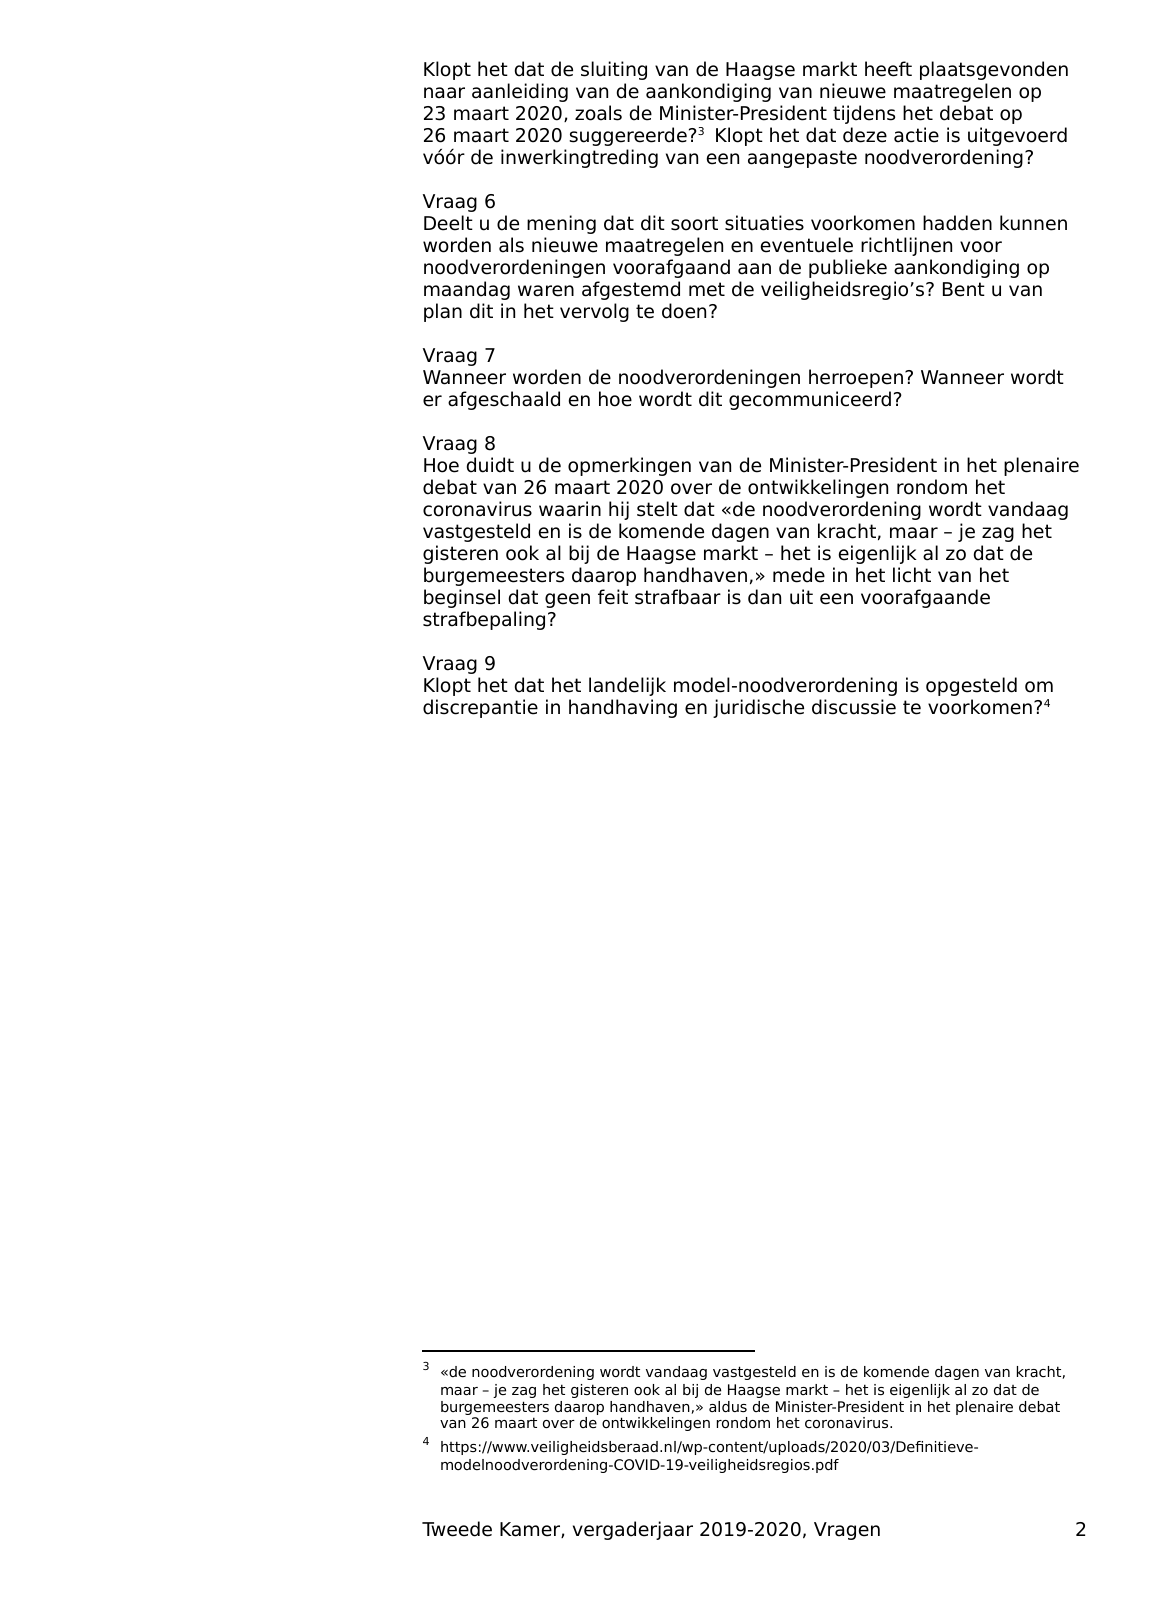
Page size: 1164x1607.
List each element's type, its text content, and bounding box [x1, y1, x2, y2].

text Klopt het dat de sluiting van de Haagse markt heeft plaatsgevonden naar aanleiding van de aankondiging van nieuwe maatregelen op 23 maart 2020, zoals de Minister-President tijdens het debat op 26 maart 2020 suggereerde? Klopt het dat deze actie is uitgevoerd vóór de inwerkingtreding van een aangepaste noodverordening? [422, 59, 1087, 169]
text Deelt u de mening dat dit soort situaties voorkomen hadden kunnen worden als nieuwe maatregelen en eventuele richtlijnen voor noodverordeningen voorafgaand aan de publieke aankondiging op maandag waren afgestemd met de veiligheidsregio’s? Bent u van plan dit in het vervolg te doen? [422, 213, 1087, 323]
text Vraag 6 [422, 191, 1087, 213]
text Wanneer worden de noodverordeningen herroepen? Wanneer wordt er afgeschaald en hoe wordt dit gecommuniceerd? [422, 367, 1087, 411]
text «de noodverordening wordt vandaag vastgesteld en is de komende dagen van kracht, maar – je zag het gisteren ook al bij de Haagse markt – het is eigenlijk al zo dat de burgemeesters daarop handhaven,» aldus de Minister-President in het plenaire debat van 26 maart over de ontwikkelingen rondom het coronavirus. [422, 1360, 1087, 1432]
text https://www.veiligheidsberaad.nl/wp-content/uploads/2020/03/Definitieve-modelnoodverordening-COVID-19-veiligheidsregios.pdf [422, 1435, 1087, 1474]
text Vraag 7 [422, 345, 1087, 367]
text Vraag 9 [422, 653, 1087, 675]
text Klopt het dat het landelijk model-noodverordening is opgesteld om discrepantie in handhaving en juridische discussie te voorkomen? [422, 675, 1087, 719]
text Vraag 8 [422, 433, 1087, 455]
text Hoe duidt u de opmerkingen van de Minister-President in het plenaire debat van 26 maart 2020 over de ontwikkelingen rondom het coronavirus waarin hij stelt dat «de noodverordening wordt vandaag vastgesteld en is de komende dagen van kracht, maar – je zag het gisteren ook al bij de Haagse markt – het is eigenlijk al zo dat de burgemeesters daarop handhaven,» mede in het licht van het beginsel dat geen feit strafbaar is dan uit een voorafgaande strafbepaling? [422, 455, 1087, 631]
